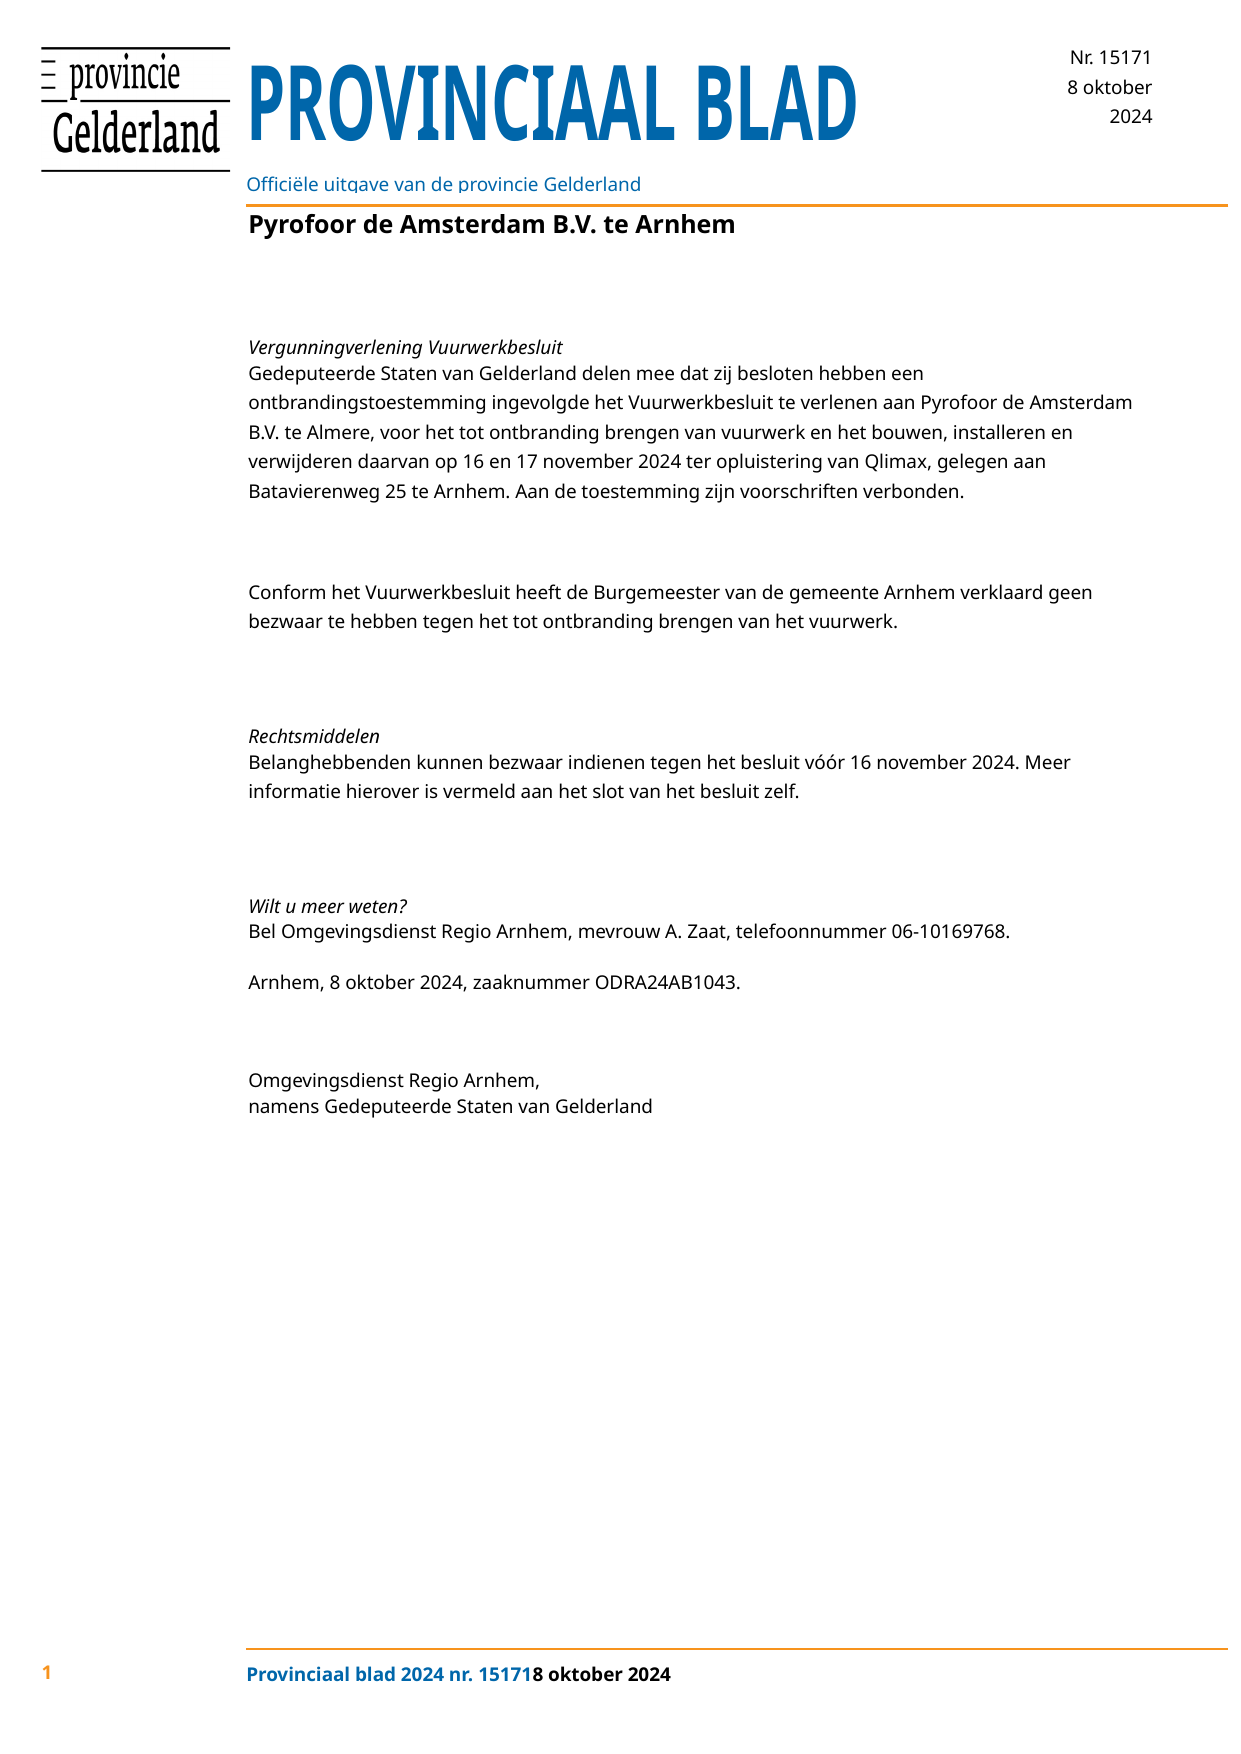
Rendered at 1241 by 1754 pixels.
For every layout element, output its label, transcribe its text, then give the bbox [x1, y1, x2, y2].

text Bel Omgevingsdienst Regio Arnhem, mevrouw A. Zaat, telefoonnummer 06-10169768. [248, 918, 1152, 944]
text Arnhem, 8 oktober 2024, zaaknummer ODRA24AB1043. [248, 969, 1152, 995]
picture [41, 47, 231, 172]
text Wilt u meer weten? [248, 893, 1152, 918]
text Omgevingsdienst Regio Arnhem, [248, 1067, 1152, 1093]
text Gedeputeerde Staten van Gelderland delen mee dat zij besloten hebben een ontbrandingstoestemming ingevolgde het Vuurwerkbesluit te verlenen aan Pyrofoor de Amsterdam B.V. te Almere, voor het tot ontbranding brengen van vuurwerk en het bouwen, installeren en verwijderen daarvan op 16 en 17 november 2024 ter opluistering van Qlimax, gelegen aan Batavierenweg 25 te Arnhem. Aan de toestemming zijn voorschriften verbonden. [248, 360, 1152, 504]
text Rechtsmiddelen [248, 723, 1152, 749]
text namens Gedeputeerde Staten van Gelderland [248, 1093, 1152, 1119]
text Conform het Vuurwerkbesluit heeft de Burgemeester van de gemeente Arnhem verklaard geen bezwaar te hebben tegen het tot ontbranding brengen van het vuurwerk. [248, 579, 1152, 634]
text Pyrofoor de Amsterdam B.V. te Arnhem [248, 207, 1152, 241]
text Vergunningverlening Vuurwerkbesluit [248, 334, 1152, 360]
text Belanghebbenden kunnen bezwaar indienen tegen het besluit vóór 16 november 2024. Meer informatie hierover is vermeld aan het slot van het besluit zelf. [248, 749, 1152, 804]
